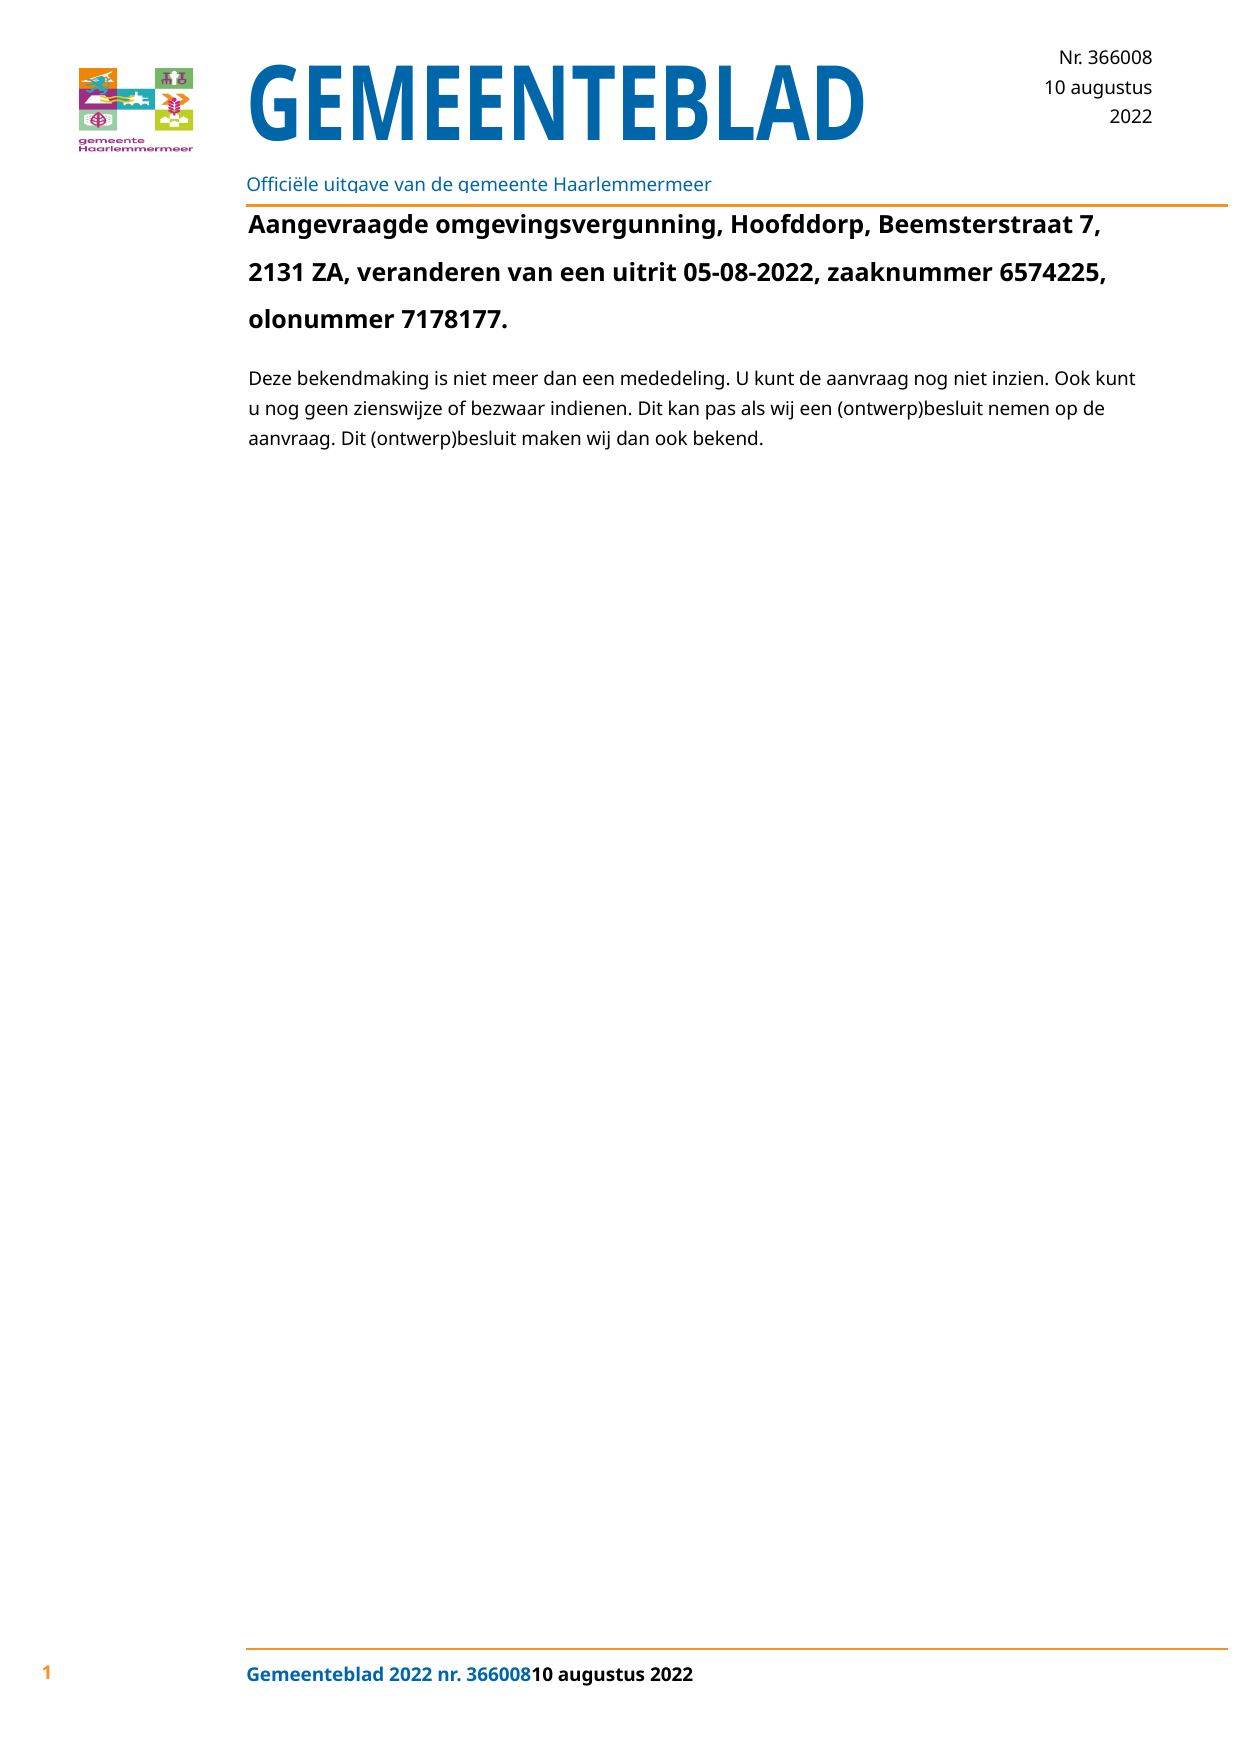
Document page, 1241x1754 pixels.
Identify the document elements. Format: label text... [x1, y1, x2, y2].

text Deze bekendmaking is niet meer dan een mededeling. U kunt de aanvraag nog niet inzien. Ook kunt u nog geen zienswijze of bezwaar indienen. Dit kan pas als wij een (ontwerp)besluit nemen op de aanvraag. Dit (ontwerp)besluit maken wij dan ook bekend. [248, 366, 1152, 450]
picture [41, 47, 231, 172]
text Aangevraagde omgevingsvergunning, Hoofddorp, Beemsterstraat 7, 2131 ZA, veranderen van een uitrit 05-08-2022, zaaknummer 6574225, olonummer 7178177. [248, 207, 1152, 336]
